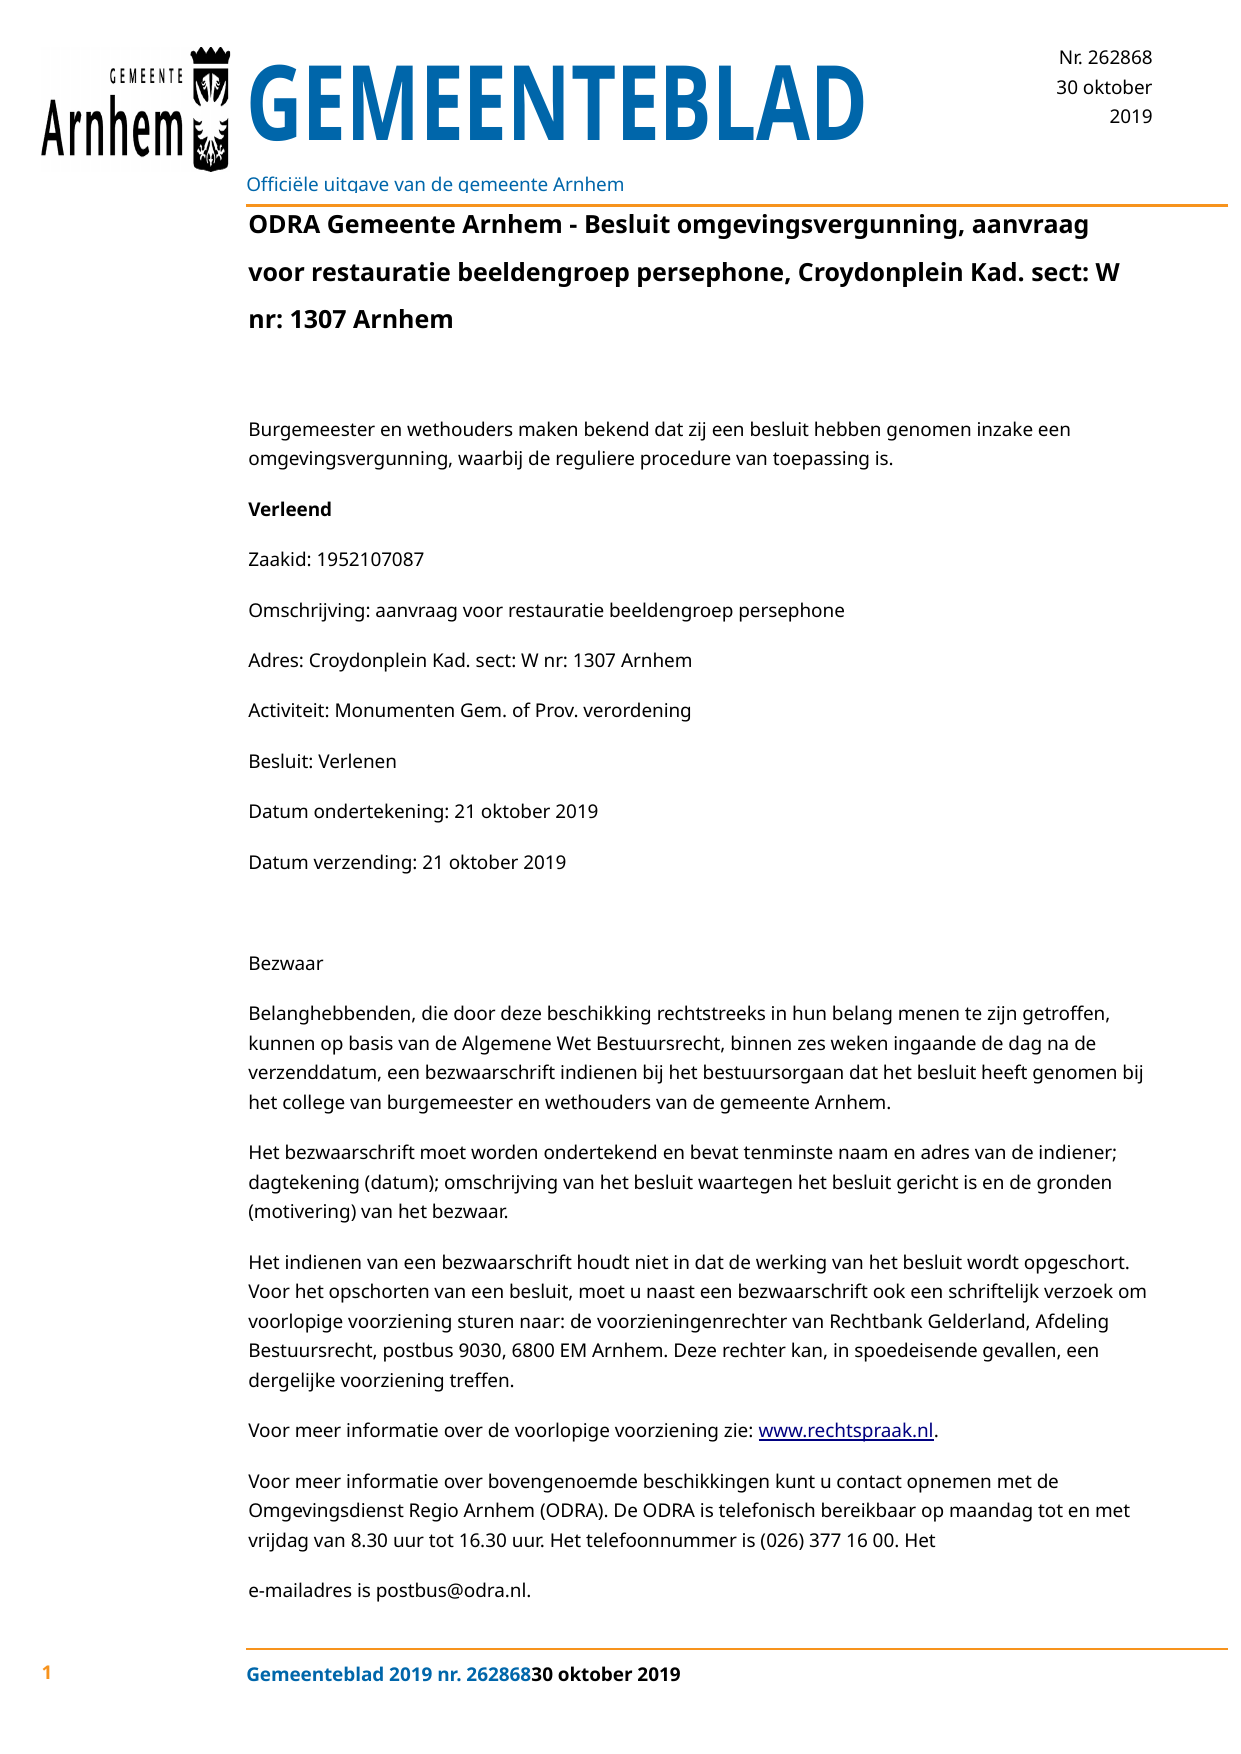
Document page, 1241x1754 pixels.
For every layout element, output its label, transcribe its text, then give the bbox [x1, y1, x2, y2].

text ODRA Gemeente Arnhem - Besluit omgevingsvergunning, aanvraag voor restauratie beeldengroep persephone, Croydonplein Kad. sect: W nr: 1307 Arnhem [248, 207, 1152, 336]
text Besluit: Verlenen [248, 748, 1152, 774]
text Bezwaar [248, 950, 1152, 975]
text Adres: Croydonplein Kad. sect: W nr: 1307 Arnhem [248, 647, 1152, 673]
text Datum verzending: 21 oktober 2019 [248, 849, 1152, 874]
text Het bezwaarschrift moet worden ondertekend en bevat tenminste naam en adres van de indiener; dagtekening (datum); omschrijving van het besluit waartegen het besluit gericht is en de gronden (motivering) van het bezwaar. [248, 1139, 1152, 1224]
text e-mailadres is postbus@odra.nl. [248, 1578, 1152, 1603]
text Verleend [248, 496, 1152, 522]
text Voor meer informatie over bovengenoemde beschikkingen kunt u contact opnemen met de Omgevingsdienst Regio Arnhem (ODRA). De ODRA is telefonisch bereikbaar op maandag tot en met vrijdag van 8.30 uur tot 16.30 uur. Het telefoonnummer is (026) 377 16 00. Het [248, 1468, 1152, 1553]
text Activiteit: Monumenten Gem. of Prov. verordening [248, 698, 1152, 723]
text Belanghebbenden, die door deze beschikking rechtstreeks in hun belang menen te zijn getroffen, kunnen op basis van de Algemene Wet Bestuursrecht, binnen zes weken ingaande de dag na de verzenddatum, een bezwaarschrift indienen bij het bestuursorgaan dat het besluit heeft genomen bij het college van burgemeester en wethouders van de gemeente Arnhem. [248, 1000, 1152, 1114]
text Omschrijving: aanvraag voor restauratie beeldengroep persephone [248, 597, 1152, 622]
text Datum ondertekening: 21 oktober 2019 [248, 798, 1152, 824]
picture [41, 47, 231, 172]
text Voor meer informatie over de voorlopige voorziening zie: www.rechtspraak.nl. [248, 1418, 1152, 1443]
text Het indienen van een bezwaarschrift houdt niet in dat de werking van het besluit wordt opgeschort. Voor het opschorten van een besluit, moet u naast een bezwaarschrift ook een schriftelijk verzoek om voorlopige voorziening sturen naar: de voorzieningenrechter van Rechtbank Gelderland, Afdeling Bestuursrecht, postbus 9030, 6800 EM Arnhem. Deze rechter kan, in spoedeisende gevallen, een dergelijke voorziening treffen. [248, 1249, 1152, 1393]
text Zaakid: 1952107087 [248, 546, 1152, 572]
text Burgemeester en wethouders maken bekend dat zij een besluit hebben genomen inzake een omgevingsvergunning, waarbij de reguliere procedure van toepassing is. [248, 416, 1152, 471]
